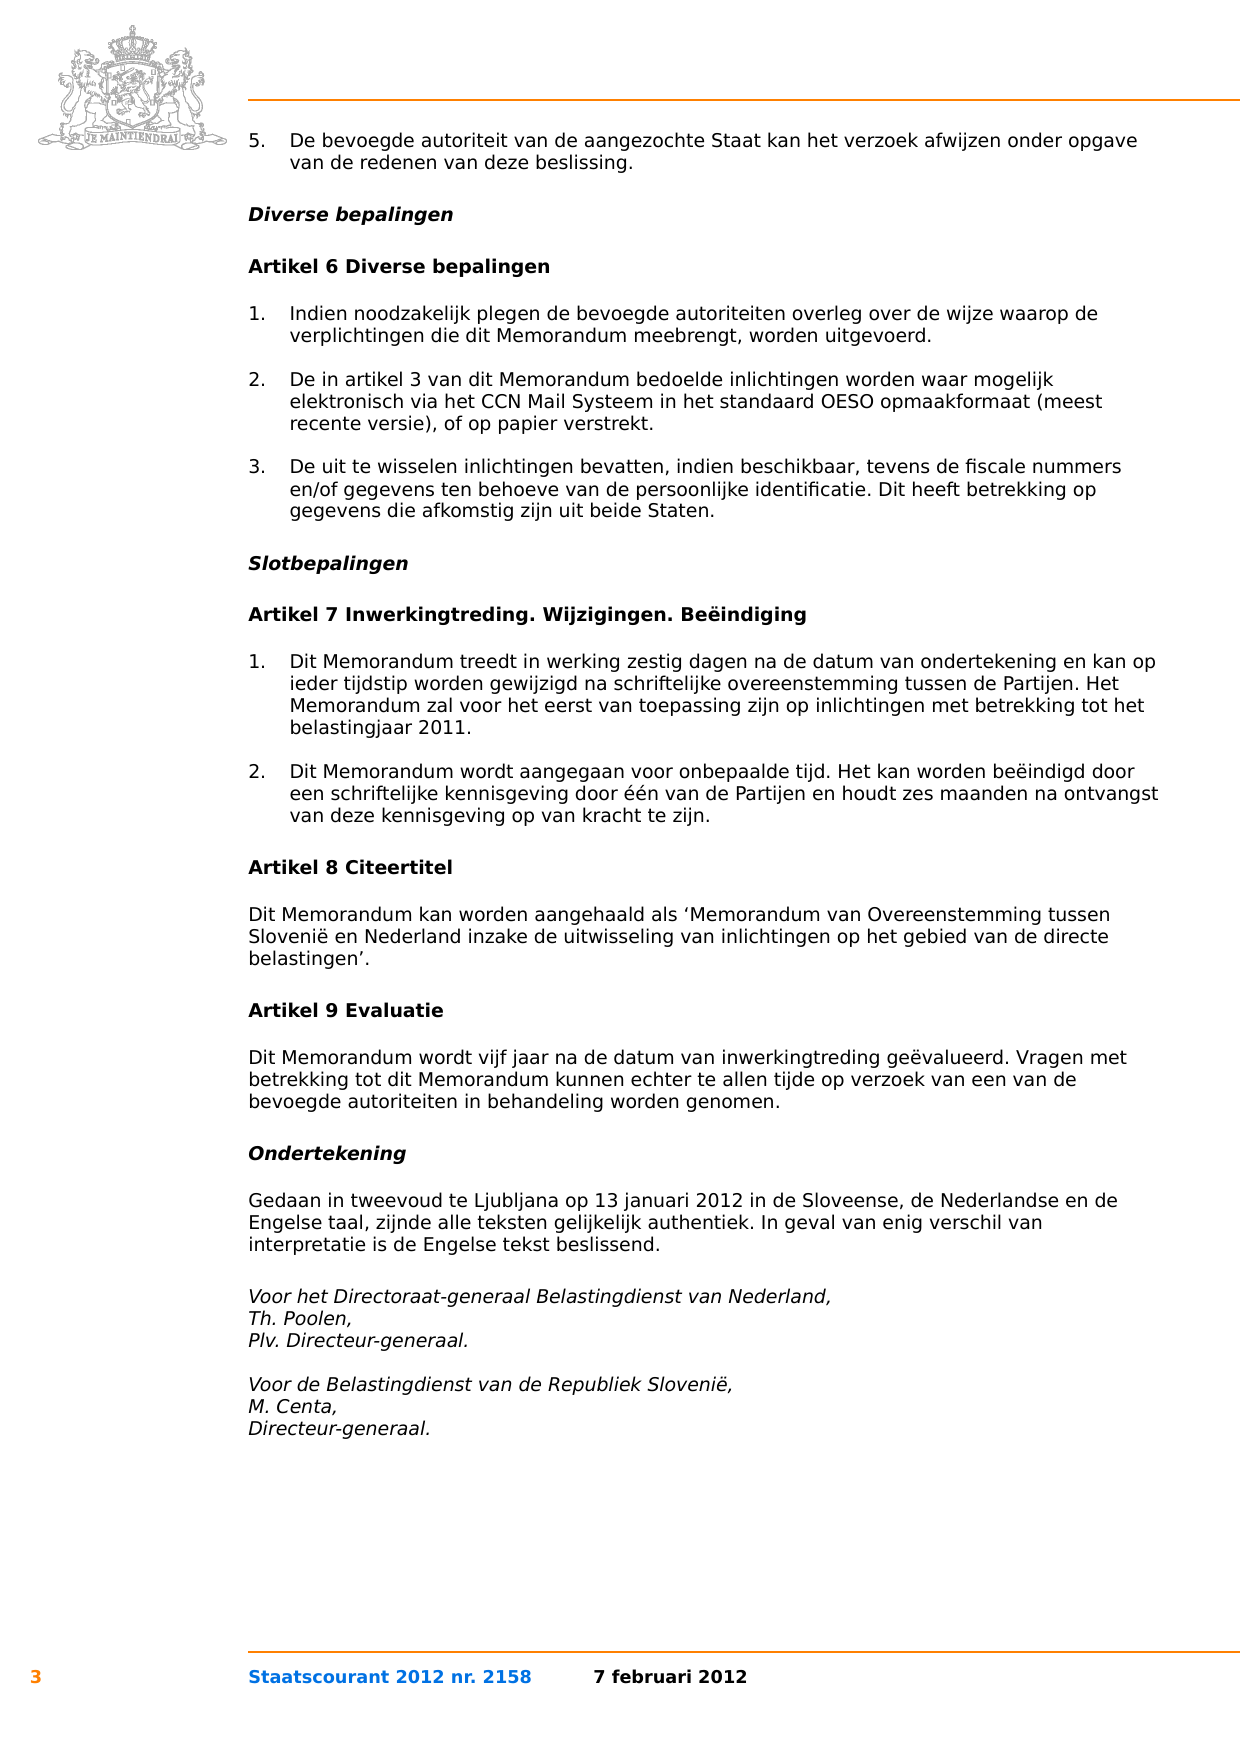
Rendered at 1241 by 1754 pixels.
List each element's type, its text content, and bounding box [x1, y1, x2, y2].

text Dit Memorandum kan worden aangehaald als ‘Memorandum van Overeenstemming tussen Slovenië en Nederland inzake de uitwisseling van inlichtingen op het gebied van de directe belastingen’. [248, 904, 1163, 970]
subtitle Ondertekening [248, 1143, 1163, 1165]
text 1. Dit Memorandum treedt in werking zestig dagen na de datum van ondertekening en kan op ieder tijdstip worden gewijzigd na schriftelijke overeenstemming tussen de Partijen. Het Memorandum zal voor het eerst van toepassing zijn op inlichtingen met betrekking tot het belastingjaar 2011. [248, 651, 1163, 739]
text Gedaan in tweevoud te Ljubljana op 13 januari 2012 in de Sloveense, de Nederlandse en de Engelse taal, zijnde alle teksten gelijkelijk authentiek. In geval van enig verschil van interpretatie is de Engelse tekst beslissend. [248, 1190, 1163, 1256]
subtitle Artikel 8 Citeertitel [248, 857, 1163, 879]
picture [38, 25, 227, 150]
text 3. De uit te wisselen inlichtingen bevatten, indien beschikbaar, tevens de fiscale nummers en/of gegevens ten behoeve van de persoonlijke identificatie. Dit heeft betrekking op gegevens die afkomstig zijn uit beide Staten. [248, 456, 1163, 522]
text 5. De bevoegde autoriteit van de aangezochte Staat kan het verzoek afwijzen onder opgave van de redenen van deze beslissing. [248, 130, 1163, 174]
subtitle Diverse bepalingen [248, 204, 1163, 226]
subtitle Artikel 7 Inwerkingtreding. Wijzigingen. Beëindiging [248, 604, 1163, 626]
text Dit Memorandum wordt vijf jaar na de datum van inwerkingtreding geëvalueerd. Vragen met betrekking tot dit Memorandum kunnen echter te allen tijde op verzoek van een van de bevoegde autoriteiten in behandeling worden genomen. [248, 1047, 1163, 1113]
text 1. Indien noodzakelijk plegen de bevoegde autoriteiten overleg over de wijze waarop de verplichtingen die dit Memorandum meebrengt, worden uitgevoerd. [248, 303, 1163, 347]
subtitle Artikel 9 Evaluatie [248, 1000, 1163, 1022]
subtitle Artikel 6 Diverse bepalingen [248, 256, 1163, 278]
text 2. Dit Memorandum wordt aangegaan voor onbepaalde tijd. Het kan worden beëindigd door een schriftelijke kennisgeving door één van de Partijen en houdt zes maanden na ontvangst van deze kennisgeving op van kracht te zijn. [248, 761, 1163, 827]
text Voor de Belastingdienst van de Republiek Slovenië, M. Centa, Directeur-generaal. [248, 1374, 1163, 1439]
text Voor het Directoraat-generaal Belastingdienst van Nederland, Th. Poolen, Plv. Directeur-generaal. [248, 1286, 1163, 1352]
text 2. De in artikel 3 van dit Memorandum bedoelde inlichtingen worden waar mogelijk elektronisch via het CCN Mail Systeem in het standaard OESO opmaakformaat (meest recente versie), of op papier verstrekt. [248, 369, 1163, 434]
subtitle Slotbepalingen [248, 552, 1163, 574]
